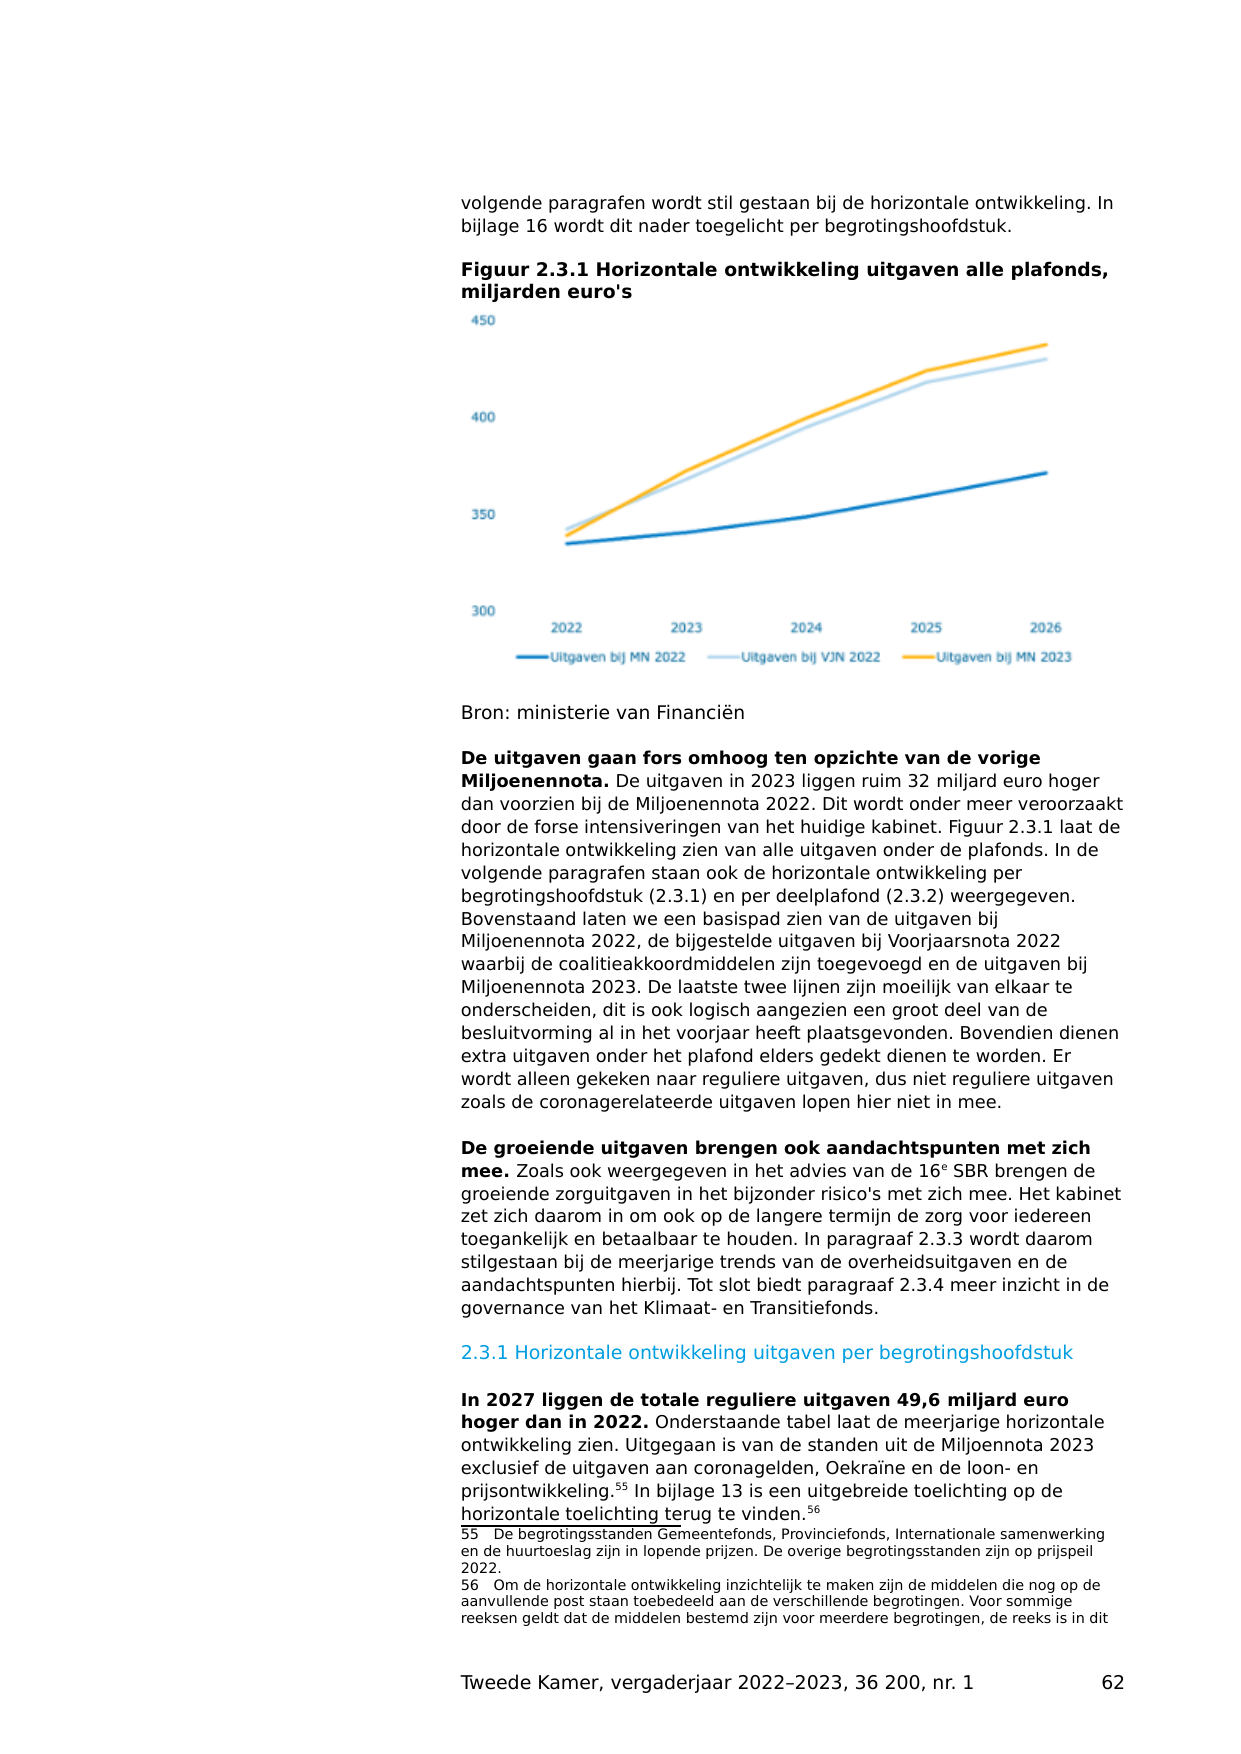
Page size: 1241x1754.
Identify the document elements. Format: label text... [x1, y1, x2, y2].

text De uitgaven gaan fors omhoog ten opzichte van de vorige Miljoenennota. De uitgaven in 2023 liggen ruim 32 miljard euro hoger dan voorzien bij de Miljoenennota 2022. Dit wordt onder meer veroorzaakt door de forse intensiveringen van het huidige kabinet. Figuur 2.3.1 laat de horizontale ontwikkeling zien van alle uitgaven onder de plafonds. In de volgende paragrafen staan ook de horizontale ontwikkeling per begrotingshoofdstuk (2.3.1) en per deelplafond (2.3.2) weergegeven. Bovenstaand laten we een basispad zien van de uitgaven bij Miljoenennota 2022, de bijgestelde uitgaven bij Voorjaarsnota 2022 waarbij de coalitieakkoordmiddelen zijn toegevoegd en de uitgaven bij Miljoenennota 2023. De laatste twee lijnen zijn moeilijk van elkaar te onderscheiden, dit is ook logisch aangezien een groot deel van de besluitvorming al in het voorjaar heeft plaatsgevonden. Bovendien dienen extra uitgaven onder het plafond elders gedekt dienen te worden. Er wordt alleen gekeken naar reguliere uitgaven, dus niet reguliere uitgaven zoals de coronagerelateerde uitgaven lopen hier niet in mee. [461, 746, 1125, 1113]
text __Om de horizontale ontwikkeling inzichtelijk te maken zijn de middelen die nog op de aanvullende post staan toebedeeld aan de verschillende begrotingen. Voor sommige reeksen geldt dat de middelen bestemd zijn voor meerdere begrotingen, de reeks is in dit [461, 1577, 1125, 1627]
text volgende paragrafen wordt stil gestaan bij de horizontale ontwikkeling. In bijlage 16 wordt dit nader toegelicht per begrotingshoofdstuk. [461, 191, 1125, 237]
text De groeiende uitgaven brengen ook aandachtspunten met zich mee. Zoals ook weergegeven in het advies van de 16e SBR brengen de groeiende zorguitgaven in het bijzonder risico's met zich mee. Het kabinet zet zich daarom in om ook op de langere termijn de zorg voor iedereen toegankelijk en betaalbaar te houden. In paragraaf 2.3.3 wordt daarom stilgestaan bij de meerjarige trends van de overheidsuitgaven en de aandachtspunten hierbij. Tot slot biedt paragraaf 2.3.4 meer inzicht in de governance van het Klimaat- en Transitiefonds. [461, 1136, 1125, 1319]
title 2.3.1 Horizontale ontwikkeling uitgaven per begrotingshoofdstuk [461, 1342, 1125, 1364]
text __De begrotingsstanden Gemeentefonds, Provinciefonds, Internationale samenwerking en de huurtoeslag zijn in lopende prijzen. De overige begrotingsstanden zijn op prijspeil 2022. [461, 1526, 1125, 1577]
text Bron: ministerie van Financiën [461, 702, 1125, 724]
title Figuur 2.3.1 Horizontale ontwikkeling uitgaven alle plafonds, miljarden euro's [461, 259, 1125, 303]
text In 2027 liggen de totale reguliere uitgaven 49,6 miljard euro hoger dan in 2022. Onderstaande tabel laat de meerjarige horizontale ontwikkeling zien. Uitgegaan is van de standen uit de Miljoennota 2023 exclusief de uitgaven aan coronagelden, Oekraïne en de loon- en prijsontwikkeling. In bijlage 13 is een uitgebreide toelichting op de horizontale toelichting terug te vinden. [461, 1388, 1125, 1525]
